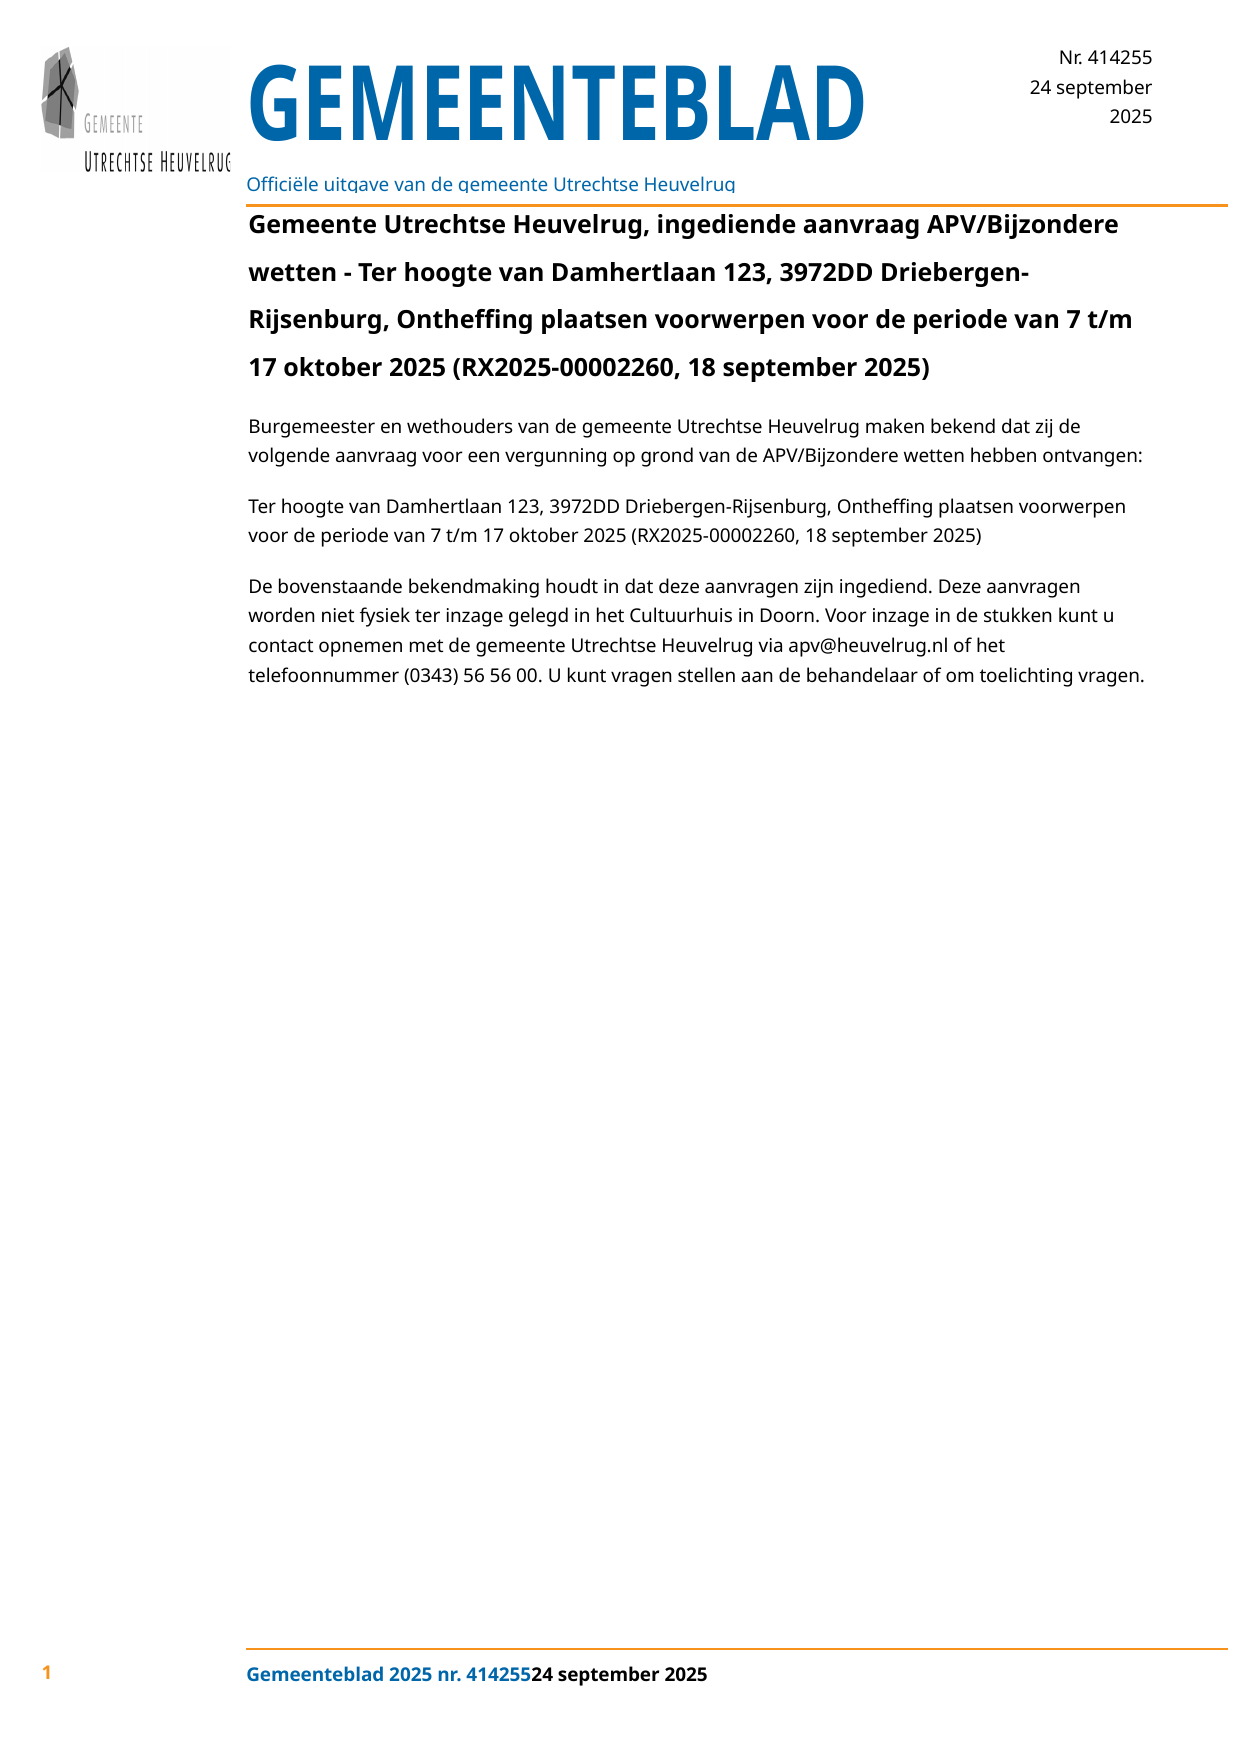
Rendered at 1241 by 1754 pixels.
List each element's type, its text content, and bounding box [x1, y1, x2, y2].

picture [41, 47, 231, 172]
text Gemeente Utrechtse Heuvelrug, ingediende aanvraag APV/Bijzondere wetten - Ter hoogte van Damhertlaan 123, 3972DD Driebergen-Rijsenburg, Ontheffing plaatsen voorwerpen voor de periode van 7 t/m 17 oktober 2025 (RX2025-00002260, 18 september 2025) [248, 207, 1152, 384]
text Burgemeester en wethouders van de gemeente Utrechtse Heuvelrug maken bekend dat zij de volgende aanvraag voor een vergunning op grond van de APV/Bijzondere wetten hebben ontvangen: [248, 413, 1152, 468]
text De bovenstaande bekendmaking houdt in dat deze aanvragen zijn ingediend. Deze aanvragen worden niet fysiek ter inzage gelegd in het Cultuurhuis in Doorn. Voor inzage in de stukken kunt u contact opnemen met de gemeente Utrechtse Heuvelrug via apv@heuvelrug.nl of het telefoonnummer (0343) 56 56 00. U kunt vragen stellen aan de behandelaar of om toelichting vragen. [248, 573, 1152, 688]
text Ter hoogte van Damhertlaan 123, 3972DD Driebergen-Rijsenburg, Ontheffing plaatsen voorwerpen voor de periode van 7 t/m 17 oktober 2025 (RX2025-00002260, 18 september 2025) [248, 493, 1152, 548]
